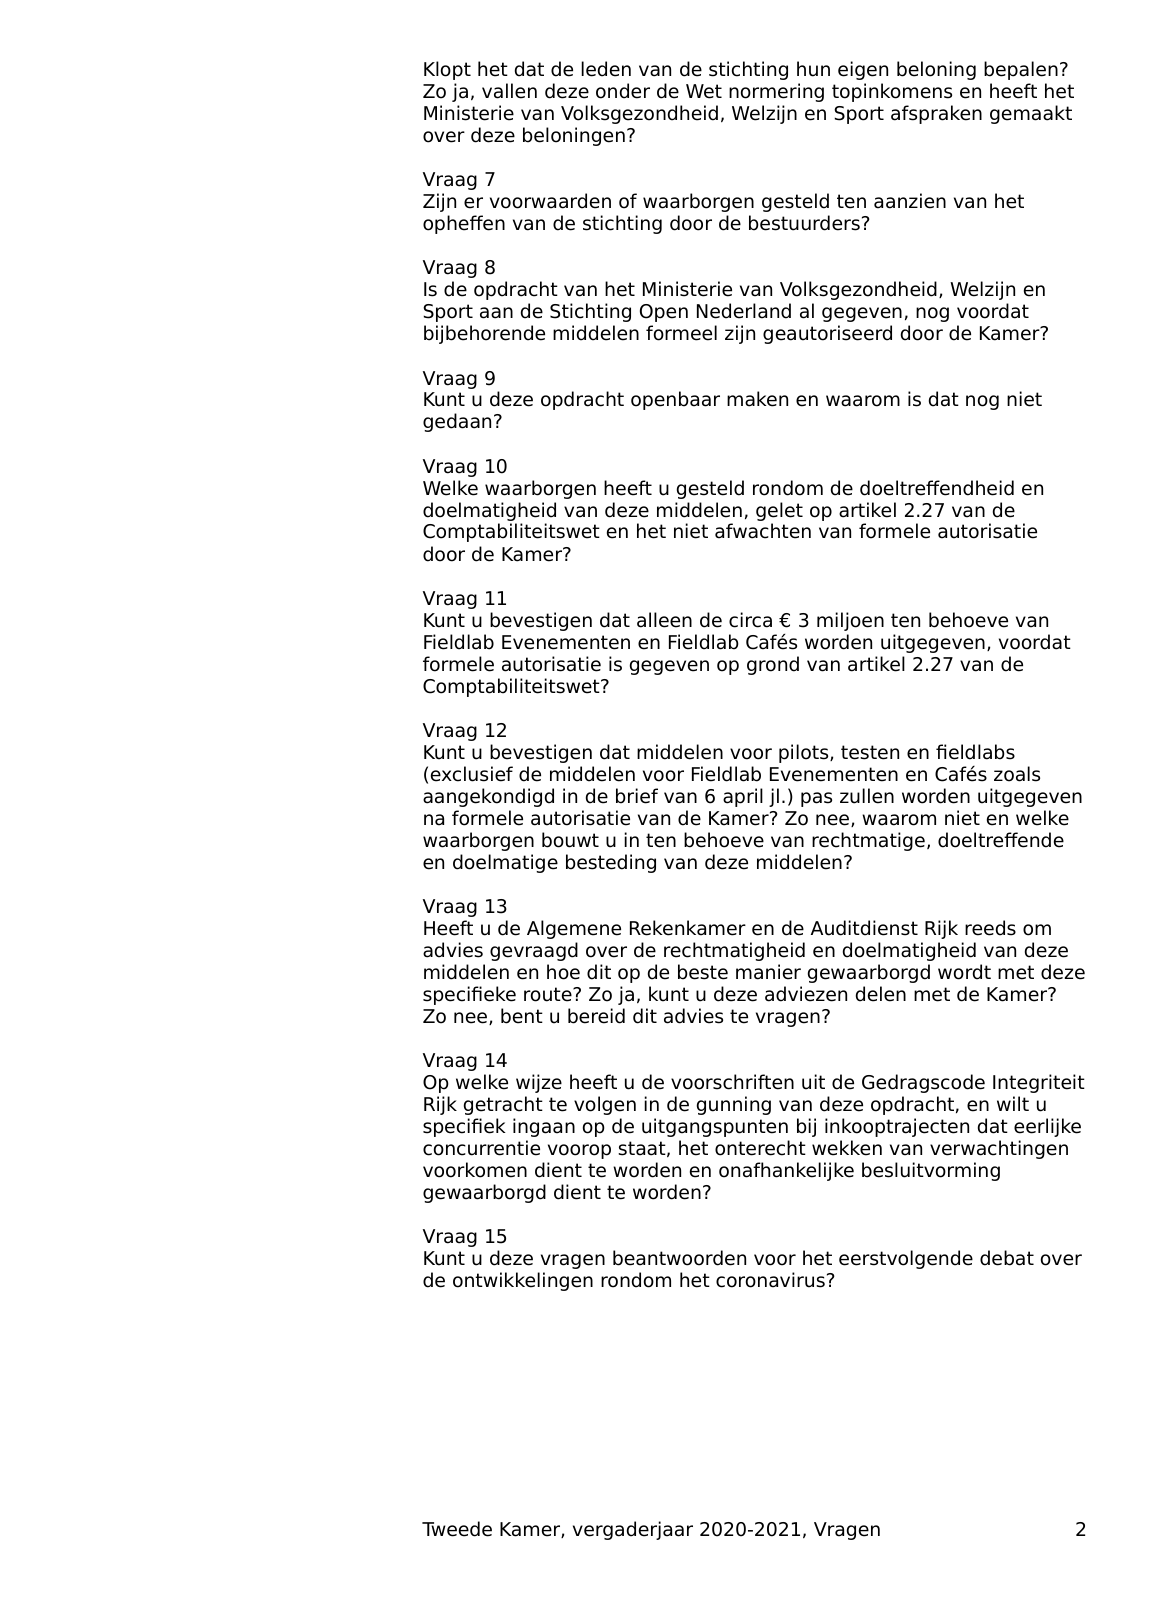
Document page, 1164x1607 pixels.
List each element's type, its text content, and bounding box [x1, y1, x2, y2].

text Vraag 14 [422, 1050, 1087, 1072]
text Kunt u bevestigen dat middelen voor pilots, testen en fieldlabs (exclusief de middelen voor Fieldlab Evenementen en Cafés zoals aangekondigd in de brief van 6 april jl.) pas zullen worden uitgegeven na formele autorisatie van de Kamer? Zo nee, waarom niet en welke waarborgen bouwt u in ten behoeve van rechtmatige, doeltreffende en doelmatige besteding van deze middelen? [422, 742, 1087, 873]
text Vraag 8 [422, 257, 1087, 279]
text Op welke wijze heeft u de voorschriften uit de Gedragscode Integriteit Rijk getracht te volgen in de gunning van deze opdracht, en wilt u specifiek ingaan op de uitgangspunten bij inkooptrajecten dat eerlijke concurrentie voorop staat, het onterecht wekken van verwachtingen voorkomen dient te worden en onafhankelijke besluitvorming gewaarborgd dient te worden? [422, 1072, 1087, 1204]
text Is de opdracht van het Ministerie van Volksgezondheid, Welzijn en Sport aan de Stichting Open Nederland al gegeven, nog voordat bijbehorende middelen formeel zijn geautoriseerd door de Kamer? [422, 279, 1087, 345]
text Vraag 15 [422, 1226, 1087, 1248]
text Vraag 13 [422, 896, 1087, 918]
text Vraag 12 [422, 720, 1087, 742]
text Zijn er voorwaarden of waarborgen gesteld ten aanzien van het opheffen van de stichting door de bestuurders? [422, 191, 1087, 235]
text Kunt u deze opdracht openbaar maken en waarom is dat nog niet gedaan? [422, 389, 1087, 433]
text Kunt u bevestigen dat alleen de circa € 3 miljoen ten behoeve van Fieldlab Evenementen en Fieldlab Cafés worden uitgegeven, voordat formele autorisatie is gegeven op grond van artikel 2.27 van de Comptabiliteitswet? [422, 609, 1087, 697]
text Klopt het dat de leden van de stichting hun eigen beloning bepalen? Zo ja, vallen deze onder de Wet normering topinkomens en heeft het Ministerie van Volksgezondheid, Welzijn en Sport afspraken gemaakt over deze beloningen? [422, 59, 1087, 147]
text Vraag 10 [422, 456, 1087, 477]
text Welke waarborgen heeft u gesteld rondom de doeltreffendheid en doelmatigheid van deze middelen, gelet op artikel 2.27 van de Comptabiliteitswet en het niet afwachten van formele autorisatie door de Kamer? [422, 477, 1087, 565]
text Heeft u de Algemene Rekenkamer en de Auditdienst Rijk reeds om advies gevraagd over de rechtmatigheid en doelmatigheid van deze middelen en hoe dit op de beste manier gewaarborgd wordt met deze specifieke route? Zo ja, kunt u deze adviezen delen met de Kamer? Zo nee, bent u bereid dit advies te vragen? [422, 918, 1087, 1028]
text Kunt u deze vragen beantwoorden voor het eerstvolgende debat over de ontwikkelingen rondom het coronavirus? [422, 1248, 1087, 1292]
text Vraag 11 [422, 588, 1087, 609]
text Vraag 7 [422, 169, 1087, 191]
text Vraag 9 [422, 367, 1087, 389]
